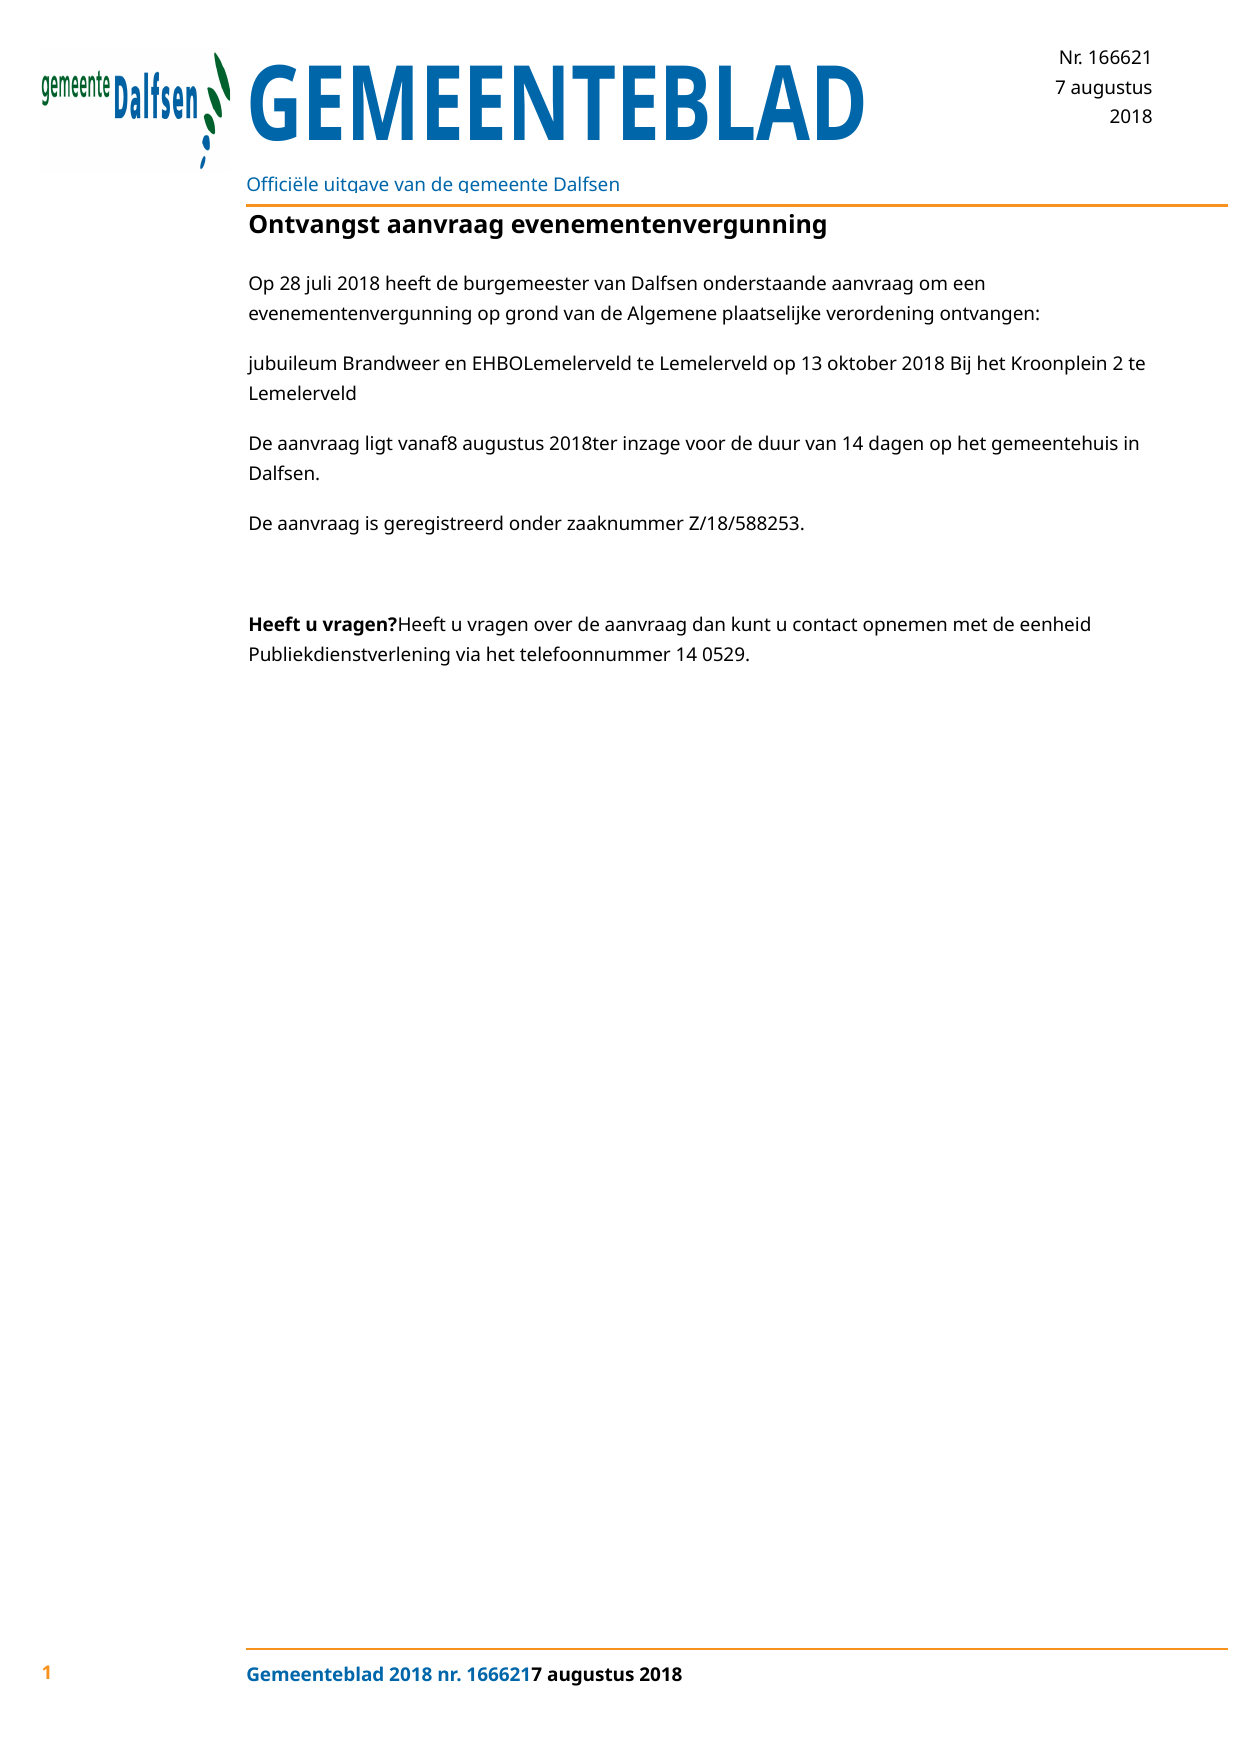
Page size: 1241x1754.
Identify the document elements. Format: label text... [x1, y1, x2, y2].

text De aanvraag ligt vanaf8 augustus 2018ter inzage voor de duur van 14 dagen op het gemeentehuis in Dalfsen. [248, 430, 1152, 486]
picture [41, 47, 231, 172]
text Heeft u vragen?Heeft u vragen over de aanvraag dan kunt u contact opnemen met de eenheid Publiekdienstverlening via het telefoonnummer 14 0529. [248, 611, 1152, 666]
text De aanvraag is geregistreerd onder zaaknummer Z/18/588253. [248, 510, 1152, 536]
text jubuileum Brandweer en EHBOLemelerveld te Lemelerveld op 13 oktober 2018 Bij het Kroonplein 2 te Lemelerveld [248, 350, 1152, 406]
text Ontvangst aanvraag evenementenvergunning [248, 207, 1152, 241]
text Op 28 juli 2018 heeft de burgemeester van Dalfsen onderstaande aanvraag om een evenementenvergunning op grond van de Algemene plaatselijke verordening ontvangen: [248, 270, 1152, 326]
